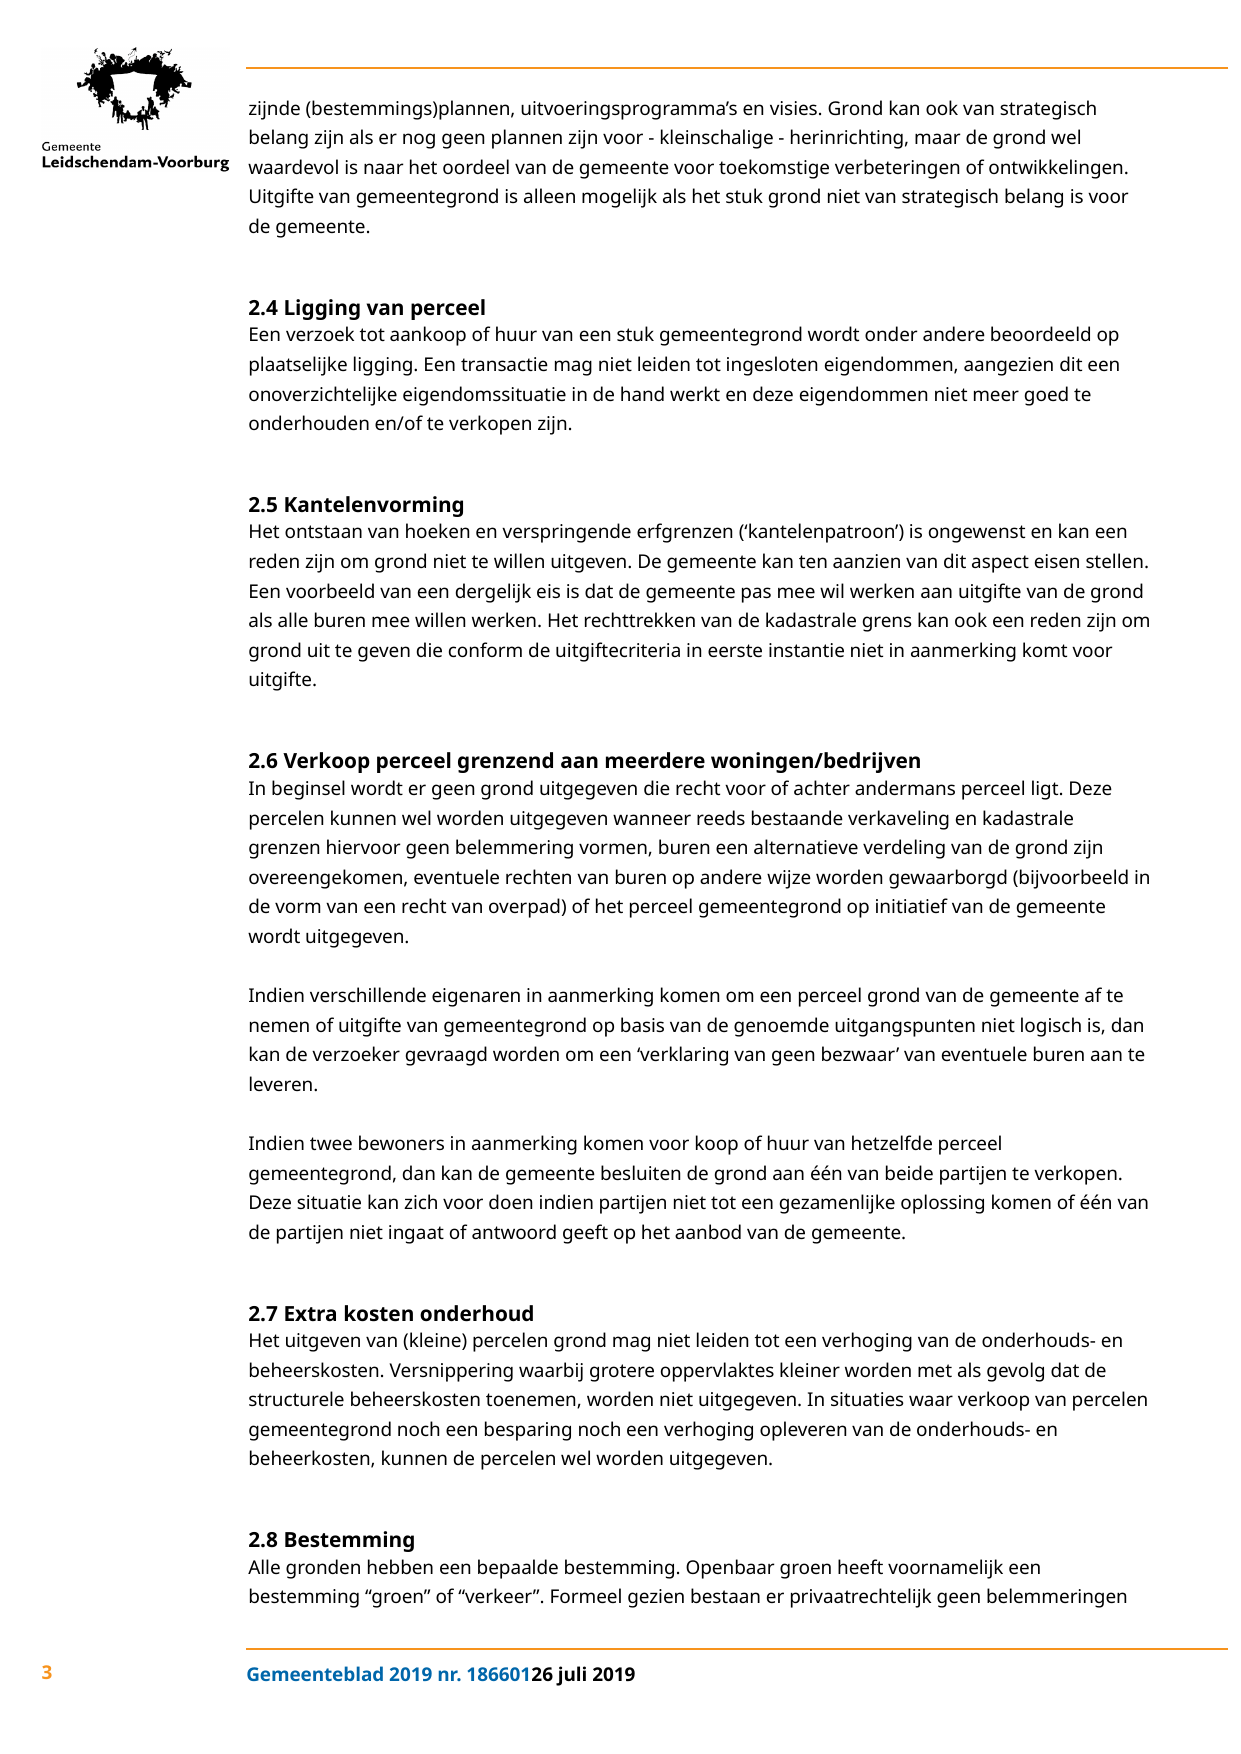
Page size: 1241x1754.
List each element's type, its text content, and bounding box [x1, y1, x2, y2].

text 2.8 Bestemming [248, 1526, 1152, 1554]
text Indien verschillende eigenaren in aanmerking komen om een perceel grond van de gemeente af te nemen of uitgifte van gemeentegrond op basis van de genoemde uitgangspunten niet logisch is, dan kan de verzoeker gevraagd worden om een ‘verklaring van geen bezwaar’ van eventuele buren aan te leveren. [248, 982, 1152, 1097]
text zijnde (bestemmings)plannen, uitvoeringsprogramma’s en visies. Grond kan ook van strategisch belang zijn als er nog geen plannen zijn voor - kleinschalige - herinrichting, maar de grond wel waardevol is naar het oordeel van de gemeente voor toekomstige verbeteringen of ontwikkelingen. Uitgifte van gemeentegrond is alleen mogelijk als het stuk grond niet van strategisch belang is voor de gemeente. [248, 95, 1152, 239]
text Indien twee bewoners in aanmerking komen voor koop of huur van hetzelfde perceel gemeentegrond, dan kan de gemeente besluiten de grond aan één van beide partijen te verkopen. Deze situatie kan zich voor doen indien partijen niet tot een gezamenlijke oplossing komen of één van de partijen niet ingaat of antwoord geeft op het aanbod van de gemeente. [248, 1130, 1152, 1244]
text 2.5 Kantelenvorming [248, 490, 1152, 519]
text Een verzoek tot aankoop of huur van een stuk gemeentegrond wordt onder andere beoordeeld op plaatselijke ligging. Een transactie mag niet leiden tot ingesloten eigendommen, aangezien dit een onoverzichtelijke eigendomssituatie in de hand werkt en deze eigendommen niet meer goed te onderhouden en/of te verkopen zijn. [248, 322, 1152, 436]
text 2.4 Ligging van perceel [248, 293, 1152, 322]
text Het ontstaan van hoeken en verspringende erfgrenzen (‘kantelenpatroon’) is ongewenst en kan een reden zijn om grond niet te willen uitgeven. De gemeente kan ten aanzien van dit aspect eisen stellen. Een voorbeeld van een dergelijk eis is dat de gemeente pas mee wil werken aan uitgifte van de grond als alle buren mee willen werken. Het rechttrekken van de kadastrale grens kan ook een reden zijn om grond uit te geven die conform de uitgiftecriteria in eerste instantie niet in aanmerking komt voor uitgifte. [248, 519, 1152, 692]
text Alle gronden hebben een bepaalde bestemming. Openbaar groen heeft voornamelijk een bestemming “groen” of “verkeer”. Formeel gezien bestaan er privaatrechtelijk geen belemmeringen [248, 1554, 1152, 1609]
text 2.7 Extra kosten onderhoud [248, 1299, 1152, 1327]
text In beginsel wordt er geen grond uitgegeven die recht voor of achter andermans perceel ligt. Deze percelen kunnen wel worden uitgegeven wanneer reeds bestaande verkaveling en kadastrale grenzen hiervoor geen belemmering vormen, buren een alternatieve verdeling van de grond zijn overeengekomen, eventuele rechten van buren op andere wijze worden gewaarborgd (bijvoorbeeld in de vorm van een recht van overpad) of het perceel gemeentegrond op initiatief van de gemeente wordt uitgegeven. [248, 775, 1152, 949]
text Het uitgeven van (kleine) percelen grond mag niet leiden tot een verhoging van de onderhouds- en beheerskosten. Versnippering waarbij grotere oppervlaktes kleiner worden met als gevolg dat de structurele beheerskosten toenemen, worden niet uitgegeven. In situaties waar verkoop van percelen gemeentegrond noch een besparing noch een verhoging opleveren van de onderhouds- en beheerkosten, kunnen de percelen wel worden uitgegeven. [248, 1327, 1152, 1471]
text 2.6 Verkoop perceel grenzend aan meerdere woningen/bedrijven [248, 747, 1152, 775]
picture [41, 47, 231, 172]
